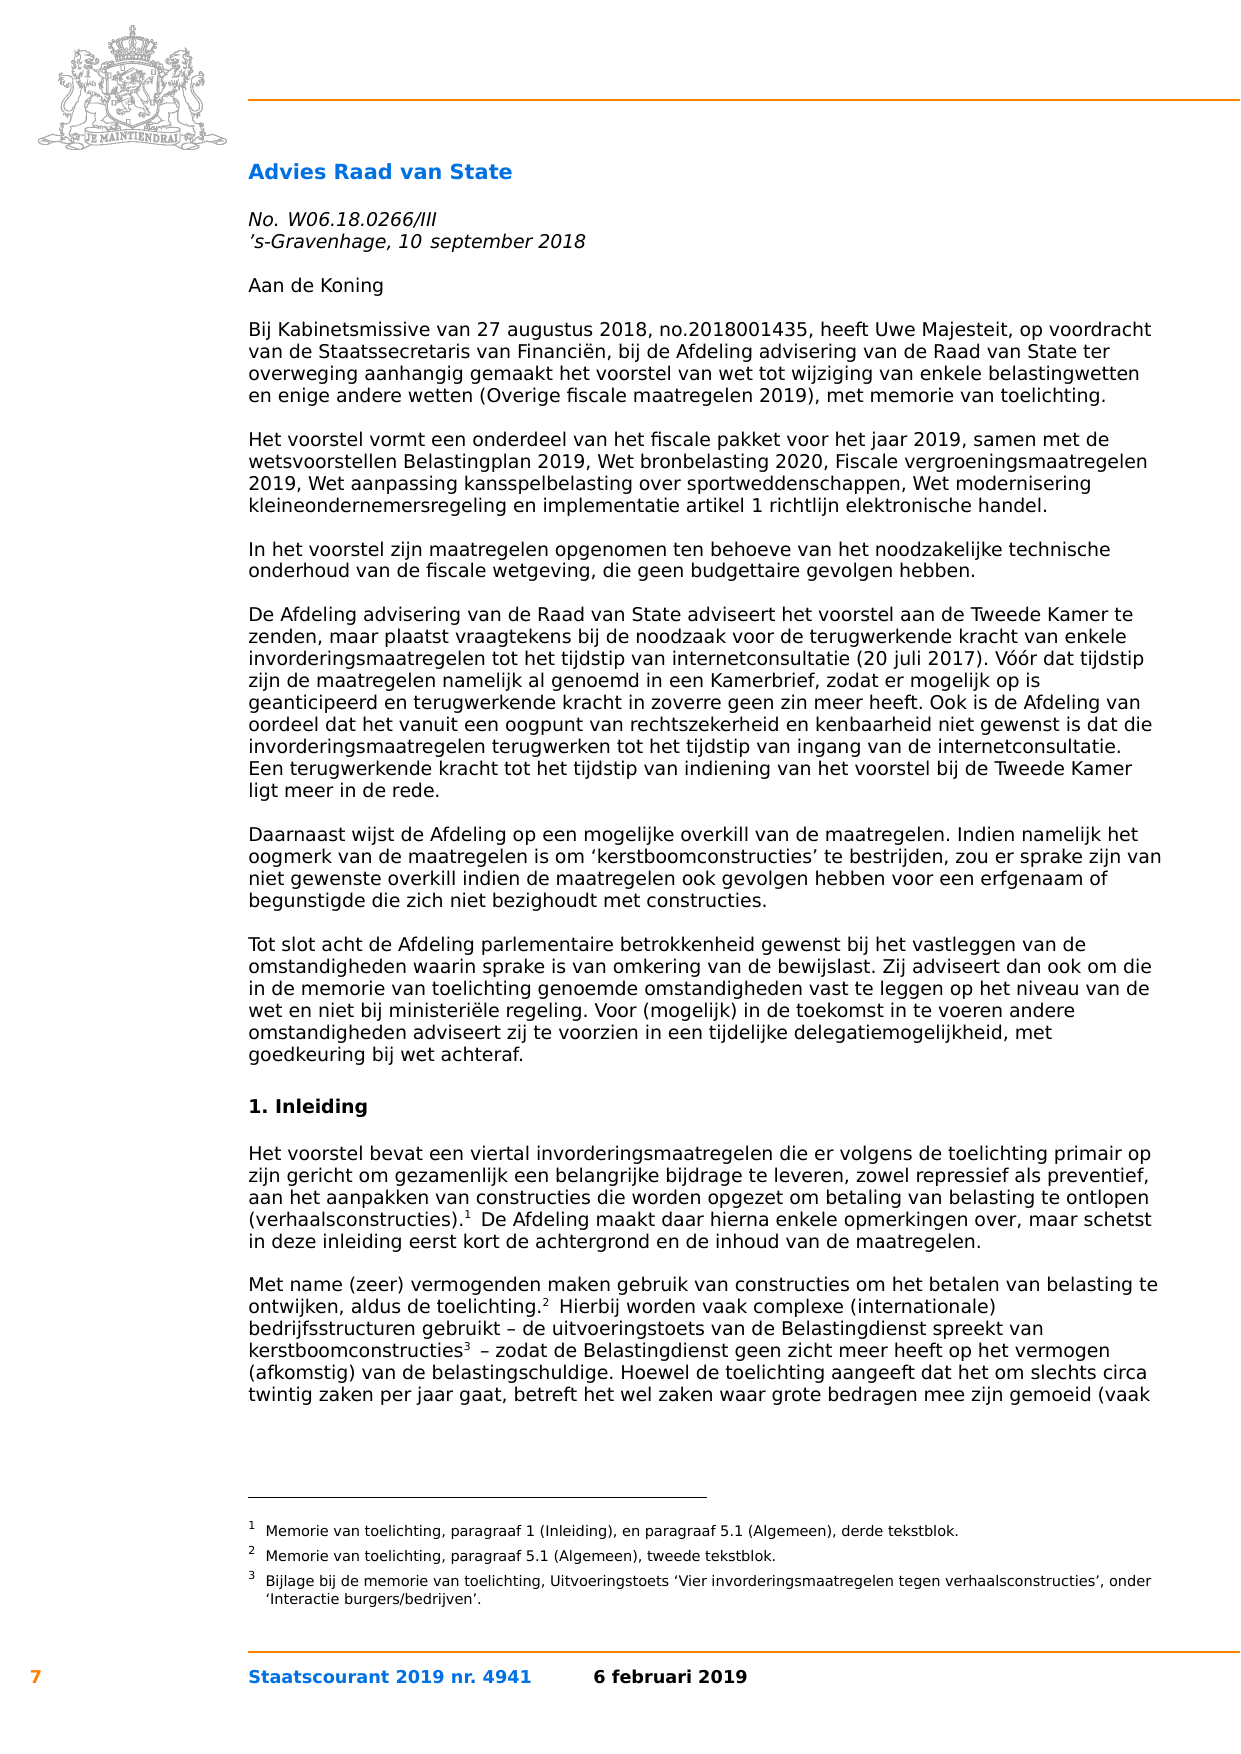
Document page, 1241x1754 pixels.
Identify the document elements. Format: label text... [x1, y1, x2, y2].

text Daarnaast wijst de Afdeling op een mogelijke overkill van de maatregelen. Indien namelijk het oogmerk van de maatregelen is om ‘kerstboomconstructies’ te bestrijden, zou er sprake zijn van niet gewenste overkill indien de maatregelen ook gevolgen hebben voor een erfgenaam of begunstigde die zich niet bezighoudt met constructies. [248, 824, 1163, 912]
picture [38, 25, 227, 150]
text Aan de Koning [248, 275, 1163, 297]
text Bij Kabinetsmissive van 27 augustus 2018, no.2018001435, heeft Uwe Majesteit, op voordracht van de Staatssecretaris van Financiën, bij de Afdeling advisering van de Raad van State ter overweging aanhangig gemaakt het voorstel van wet tot wijziging van enkele belastingwetten en enige andere wetten (Overige fiscale maatregelen 2019), met memorie van toelichting. [248, 319, 1163, 407]
subtitle 1. Inleiding [248, 1096, 1163, 1118]
text ’s-Gravenhage, 10 september 2018 [248, 231, 1163, 253]
text No. W06.18.0266/III [248, 209, 1163, 231]
subtitle Advies Raad van State [248, 160, 1163, 184]
text Met name (zeer) vermogenden maken gebruik van constructies om het betalen van belasting te ontwijken, aldus de toelichting. Hierbij worden vaak complexe (internationale) bedrijfsstructuren gebruikt – de uitvoeringstoets van de Belastingdienst spreekt van kerstboomconstructies – zodat de Belastingdienst geen zicht meer heeft op het vermogen (afkomstig) van de belastingschuldige. Hoewel de toelichting aangeeft dat het om slechts circa twintig zaken per jaar gaat, betreft het wel zaken waar grote bedragen mee zijn gemoeid (vaak [248, 1274, 1163, 1428]
text Memorie van toelichting, paragraaf 5.1 (Algemeen), tweede tekstblok. [248, 1544, 1163, 1566]
text Tot slot acht de Afdeling parlementaire betrokkenheid gewenst bij het vastleggen van de omstandigheden waarin sprake is van omkering van de bewijslast. Zij adviseert dan ook om die in de memorie van toelichting genoemde omstandigheden vast te leggen op het niveau van de wet en niet bij ministeriële regeling. Voor (mogelijk) in de toekomst in te voeren andere omstandigheden adviseert zij te voorzien in een tijdelijke delegatiemogelijkheid, met goedkeuring bij wet achteraf. [248, 934, 1163, 1066]
text Memorie van toelichting, paragraaf 1 (Inleiding), en paragraaf 5.1 (Algemeen), derde tekstblok. [248, 1519, 1163, 1541]
text De Afdeling advisering van de Raad van State adviseert het voorstel aan de Tweede Kamer te zenden, maar plaatst vraagtekens bij de noodzaak voor de terugwerkende kracht van enkele invorderingsmaatregelen tot het tijdstip van internetconsultatie (20 juli 2017). Vóór dat tijdstip zijn de maatregelen namelijk al genoemd in een Kamerbrief, zodat er mogelijk op is geanticipeerd en terugwerkende kracht in zoverre geen zin meer heeft. Ook is de Afdeling van oordeel dat het vanuit een oogpunt van rechtszekerheid en kenbaarheid niet gewenst is dat die invorderingsmaatregelen terugwerken tot het tijdstip van ingang van de internetconsultatie. Een terugwerkende kracht tot het tijdstip van indiening van het voorstel bij de Tweede Kamer ligt meer in de rede. [248, 604, 1163, 802]
text Het voorstel bevat een viertal invorderingsmaatregelen die er volgens de toelichting primair op zijn gericht om gezamenlijk een belangrijke bijdrage te leveren, zowel repressief als preventief, aan het aanpakken van constructies die worden opgezet om betaling van belasting te ontlopen (verhaalsconstructies). De Afdeling maakt daar hierna enkele opmerkingen over, maar schetst in deze inleiding eerst kort de achtergrond en de inhoud van de maatregelen. [248, 1143, 1163, 1252]
text Het voorstel vormt een onderdeel van het fiscale pakket voor het jaar 2019, samen met de wetsvoorstellen Belastingplan 2019, Wet bronbelasting 2020, Fiscale vergroeningsmaatregelen 2019, Wet aanpassing kansspelbelasting over sportweddenschappen, Wet modernisering kleineondernemersregeling en implementatie artikel 1 richtlijn elektronische handel. [248, 429, 1163, 517]
text In het voorstel zijn maatregelen opgenomen ten behoeve van het noodzakelijke technische onderhoud van de fiscale wetgeving, die geen budgettaire gevolgen hebben. [248, 538, 1163, 582]
text Bijlage bij de memorie van toelichting, Uitvoeringstoets ‘Vier invorderingsmaatregelen tegen verhaalsconstructies’, onder ‘Interactie burgers/bedrijven’. [248, 1569, 1163, 1608]
